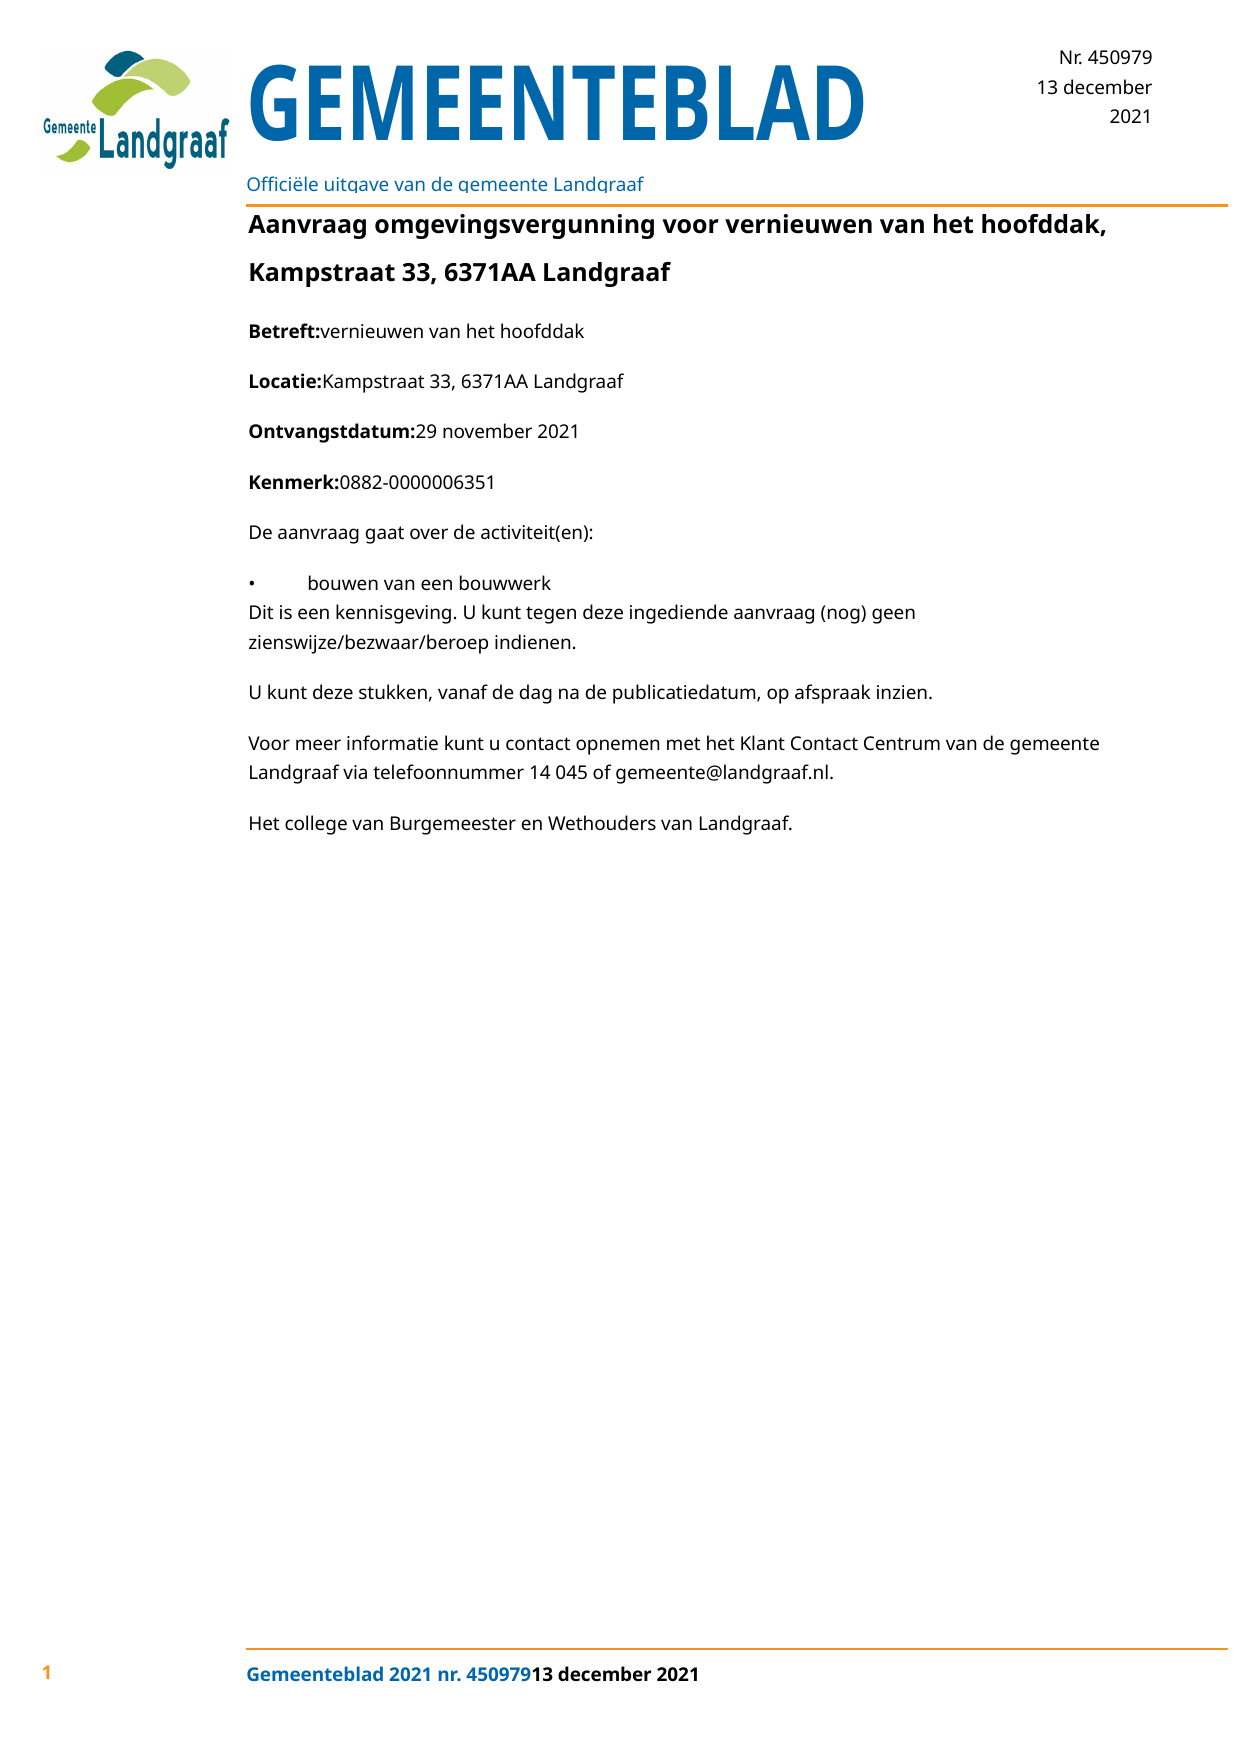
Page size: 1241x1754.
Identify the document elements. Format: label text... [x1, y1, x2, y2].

picture [41, 47, 231, 172]
text Het college van Burgemeester en Wethouders van Landgraaf. [248, 810, 1152, 836]
text Betreft:vernieuwen van het hoofddak [248, 318, 1152, 344]
text Kenmerk:0882-0000006351 [248, 469, 1152, 495]
text Ontvangstdatum:29 november 2021 [248, 419, 1152, 444]
text Voor meer informatie kunt u contact opnemen met het Klant Contact Centrum van de gemeente Landgraaf via telefoonnummer 14 045 of gemeente@landgraaf.nl. [248, 730, 1152, 785]
text Aanvraag omgevingsvergunning voor vernieuwen van het hoofddak, Kampstraat 33, 6371AA Landgraaf [248, 207, 1152, 288]
text De aanvraag gaat over de activiteit(en): [248, 519, 1152, 545]
text U kunt deze stukken, vanaf de dag na de publicatiedatum, op afspraak inzien. [248, 679, 1152, 705]
text Locatie:Kampstraat 33, 6371AA Landgraaf [248, 368, 1152, 394]
text Dit is een kennisgeving. U kunt tegen deze ingediende aanvraag (nog) geen zienswijze/bezwaar/beroep indienen. [248, 599, 1152, 655]
list bouwen van een bouwwerk [248, 570, 1152, 596]
